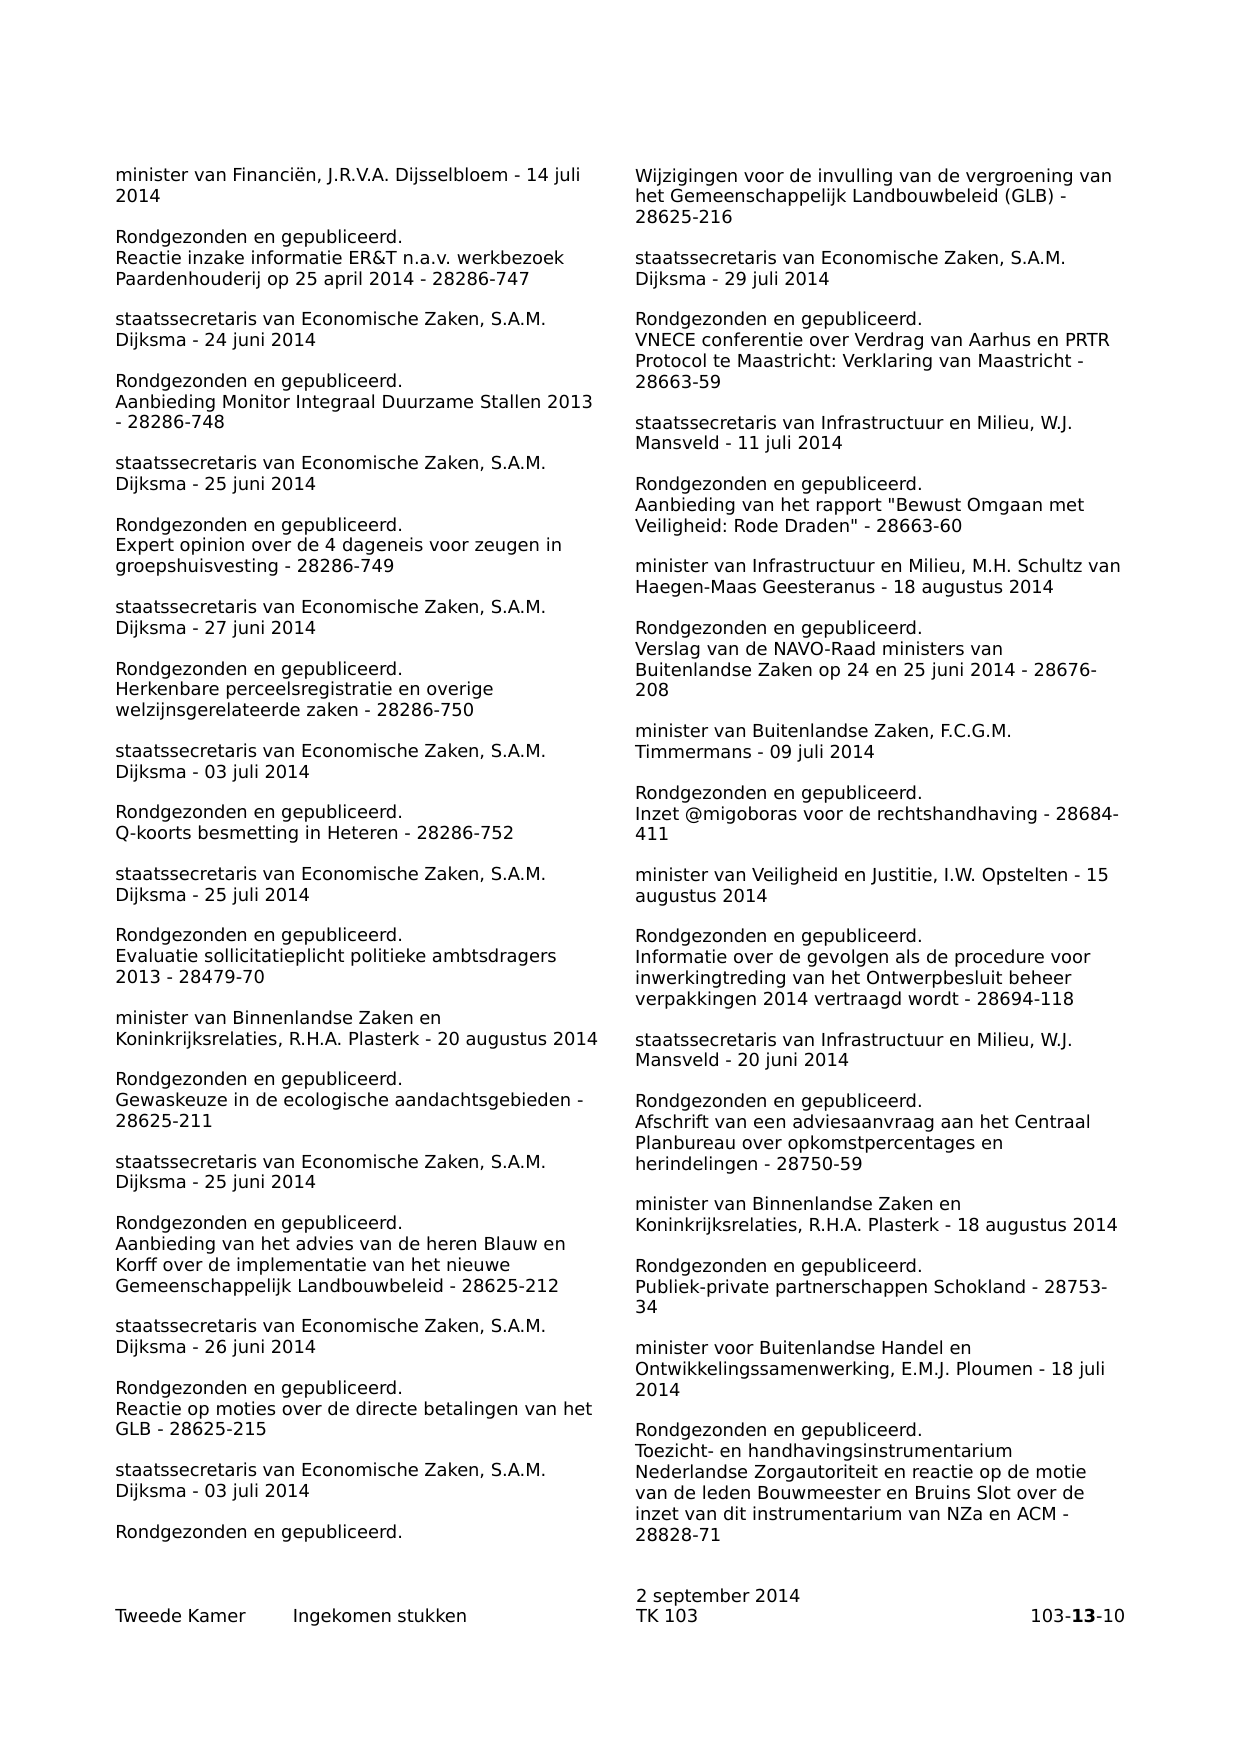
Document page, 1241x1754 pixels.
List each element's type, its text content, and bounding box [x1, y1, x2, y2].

text Rondgezonden en gepubliceerd. [635, 474, 1125, 495]
text Rondgezonden en gepubliceerd. [115, 1069, 605, 1090]
text Expert opinion over de 4 dageneis voor zeugen in groepshuisvesting - 28286-749 [115, 535, 605, 577]
text staatssecretaris van Economische Zaken, S.A.M. Dijksma - 25 juni 2014 [115, 1151, 605, 1193]
text Rondgezonden en gepubliceerd. [635, 1256, 1125, 1276]
text Rondgezonden en gepubliceerd. [115, 1213, 605, 1234]
text Informatie over de gevolgen als de procedure voor inwerkingtreding van het Ontwerpbesluit beheer verpakkingen 2014 vertraagd wordt - 28694-118 [635, 947, 1125, 1009]
text staatssecretaris van Infrastructuur en Milieu, W.J. Mansveld - 20 juni 2014 [635, 1029, 1125, 1071]
text staatssecretaris van Economische Zaken, S.A.M. Dijksma - 03 juli 2014 [115, 741, 605, 782]
text Afschrift van een adviesaanvraag aan het Centraal Planbureau over opkomstpercentages en herindelingen - 28750-59 [635, 1112, 1125, 1174]
text Aanbieding Monitor Integraal Duurzame Stallen 2013 - 28286-748 [115, 391, 605, 433]
text Reactie op moties over de directe betalingen van het GLB - 28625-215 [115, 1398, 605, 1440]
text Rondgezonden en gepubliceerd. [115, 1521, 605, 1542]
text staatssecretaris van Economische Zaken, S.A.M. Dijksma - 25 juni 2014 [115, 453, 605, 494]
text Aanbieding van het advies van de heren Blauw en Korff over de implementatie van het nieuwe Gemeenschappelijk Landbouwbeleid - 28625-212 [115, 1234, 605, 1296]
text staatssecretaris van Economische Zaken, S.A.M. Dijksma - 24 juni 2014 [115, 309, 605, 351]
text Rondgezonden en gepubliceerd. [115, 1378, 605, 1398]
text Evaluatie sollicitatieplicht politieke ambtsdragers 2013 - 28479-70 [115, 946, 605, 988]
text minister van Veiligheid en Justitie, I.W. Opstelten - 15 augustus 2014 [635, 865, 1125, 906]
text Rondgezonden en gepubliceerd. [635, 1091, 1125, 1112]
text staatssecretaris van Economische Zaken, S.A.M. Dijksma - 03 juli 2014 [115, 1460, 605, 1501]
text staatssecretaris van Infrastructuur en Milieu, W.J. Mansveld - 11 juli 2014 [635, 412, 1125, 454]
text Rondgezonden en gepubliceerd. [635, 926, 1125, 947]
text minister voor Buitenlandse Handel en Ontwikkelingssamenwerking, E.M.J. Ploumen - 18 juli 2014 [635, 1338, 1125, 1400]
text VNECE conferentie over Verdrag van Aarhus en PRTR Protocol te Maastricht: Verklaring van Maastricht - 28663-59 [635, 330, 1125, 392]
text Rondgezonden en gepubliceerd. [635, 782, 1125, 803]
text Rondgezonden en gepubliceerd. [115, 658, 605, 679]
text minister van Infrastructuur en Milieu, M.H. Schultz van Haegen-Maas Geesteranus - 18 augustus 2014 [635, 556, 1125, 598]
text Verslag van de NAVO-Raad ministers van Buitenlandse Zaken op 24 en 25 juni 2014 - 28676-208 [635, 638, 1125, 701]
text minister van Financiën, J.R.V.A. Dijsselbloem - 14 juli 2014 [115, 165, 605, 207]
text Publiek-private partnerschappen Schokland - 28753-34 [635, 1276, 1125, 1318]
text Gewaskeuze in de ecologische aandachtsgebieden - 28625-211 [115, 1090, 605, 1131]
text Rondgezonden en gepubliceerd. [115, 371, 605, 391]
text Inzet @migoboras voor de rechtshandhaving - 28684-411 [635, 803, 1125, 845]
text Rondgezonden en gepubliceerd. [115, 802, 605, 823]
text Rondgezonden en gepubliceerd. [115, 227, 605, 247]
text staatssecretaris van Economische Zaken, S.A.M. Dijksma - 29 juli 2014 [635, 248, 1125, 289]
text Aanbieding van het rapport "Bewust Omgaan met Veiligheid: Rode Draden" - 28663-60 [635, 495, 1125, 536]
text staatssecretaris van Economische Zaken, S.A.M. Dijksma - 25 juli 2014 [115, 864, 605, 905]
text minister van Buitenlandse Zaken, F.C.G.M. Timmermans - 09 juli 2014 [635, 721, 1125, 762]
text Herkenbare perceelsregistratie en overige welzijnsgerelateerde zaken - 28286-750 [115, 679, 605, 721]
text Rondgezonden en gepubliceerd. [635, 309, 1125, 330]
text Rondgezonden en gepubliceerd. [635, 618, 1125, 638]
text Wijzigingen voor de invulling van de vergroening van het Gemeenschappelijk Landbouwbeleid (GLB) - 28625-216 [635, 165, 1125, 228]
text minister van Binnenlandse Zaken en Koninkrijksrelaties, R.H.A. Plasterk - 20 augustus 2014 [115, 1008, 605, 1049]
text minister van Binnenlandse Zaken en Koninkrijksrelaties, R.H.A. Plasterk - 18 augustus 2014 [635, 1194, 1125, 1236]
text Reactie inzake informatie ER&T n.a.v. werkbezoek Paardenhouderij op 25 april 2014 - 28286-747 [115, 247, 605, 289]
text Rondgezonden en gepubliceerd. [635, 1420, 1125, 1441]
text Rondgezonden en gepubliceerd. [115, 514, 605, 535]
text Toezicht- en handhavingsinstrumentarium Nederlandse Zorgautoriteit en reactie op de motie van de leden Bouwmeester en Bruins Slot over de inzet van dit instrumentarium van NZa en ACM - 28828-71 [635, 1441, 1125, 1545]
text Rondgezonden en gepubliceerd. [115, 925, 605, 946]
text staatssecretaris van Economische Zaken, S.A.M. Dijksma - 27 juni 2014 [115, 597, 605, 638]
text staatssecretaris van Economische Zaken, S.A.M. Dijksma - 26 juni 2014 [115, 1316, 605, 1358]
text Q-koorts besmetting in Heteren - 28286-752 [115, 823, 605, 844]
